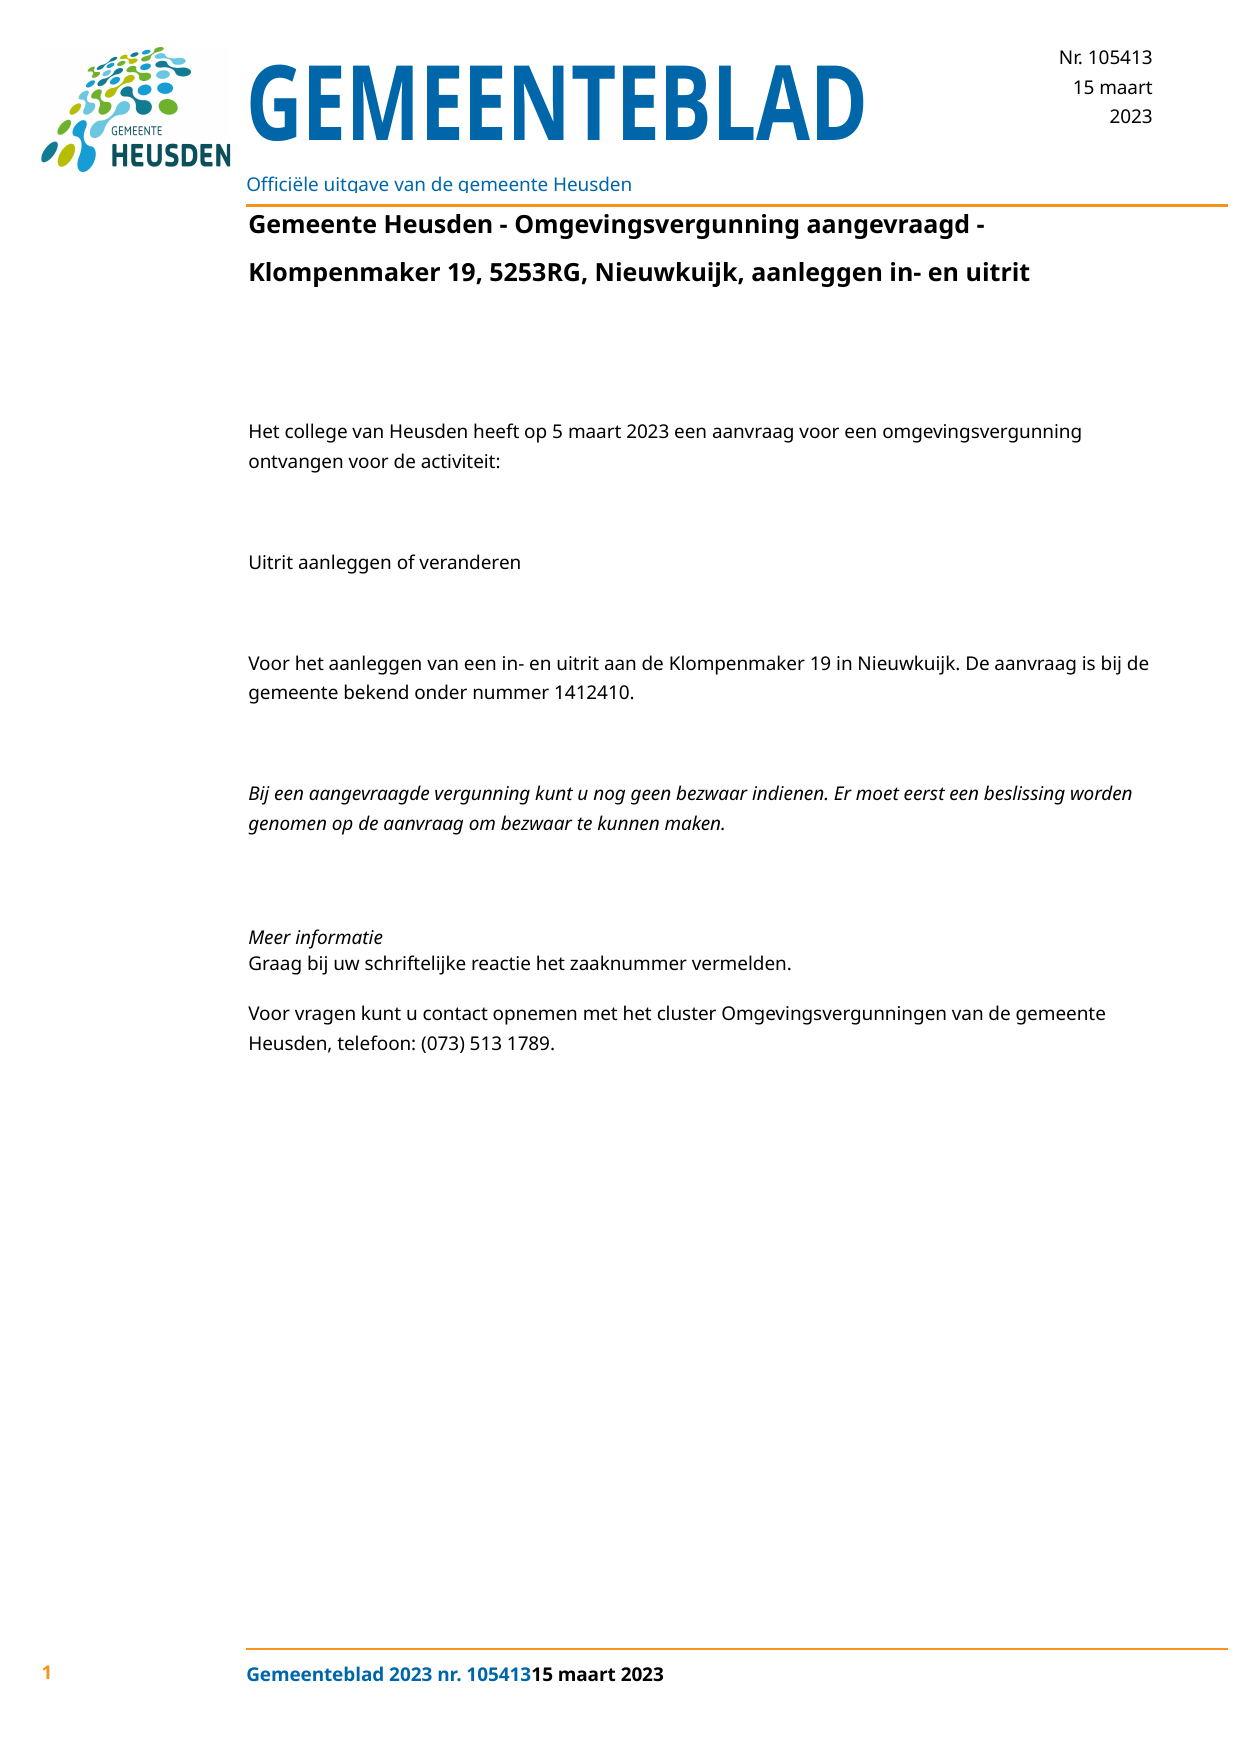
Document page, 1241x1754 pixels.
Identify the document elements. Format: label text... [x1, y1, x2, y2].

text Uitrit aanleggen of veranderen [248, 549, 1152, 575]
text Meer informatie [248, 924, 1152, 950]
text Graag bij uw schriftelijke reactie het zaaknummer vermelden. [248, 950, 1152, 976]
picture [41, 47, 231, 172]
text Voor het aanleggen van een in- en uitrit aan de Klompenmaker 19 in Nieuwkuijk. De aanvraag is bij de gemeente bekend onder nummer 1412410. [248, 650, 1152, 705]
text Het college van Heusden heeft op 5 maart 2023 een aanvraag voor een omgevingsvergunning ontvangen voor de activiteit: [248, 419, 1152, 474]
text Gemeente Heusden - Omgevingsvergunning aangevraagd - Klompenmaker 19, 5253RG, Nieuwkuijk, aanleggen in- en uitrit [248, 207, 1152, 288]
text Bij een aangevraagde vergunning kunt u nog geen bezwaar indienen. Er moet eerst een beslissing worden genomen op de aanvraag om bezwaar te kunnen maken. [248, 780, 1152, 836]
text Voor vragen kunt u contact opnemen met het cluster Omgevingsvergunningen van de gemeente Heusden, telefoon: (073) 513 1789. [248, 1001, 1152, 1056]
